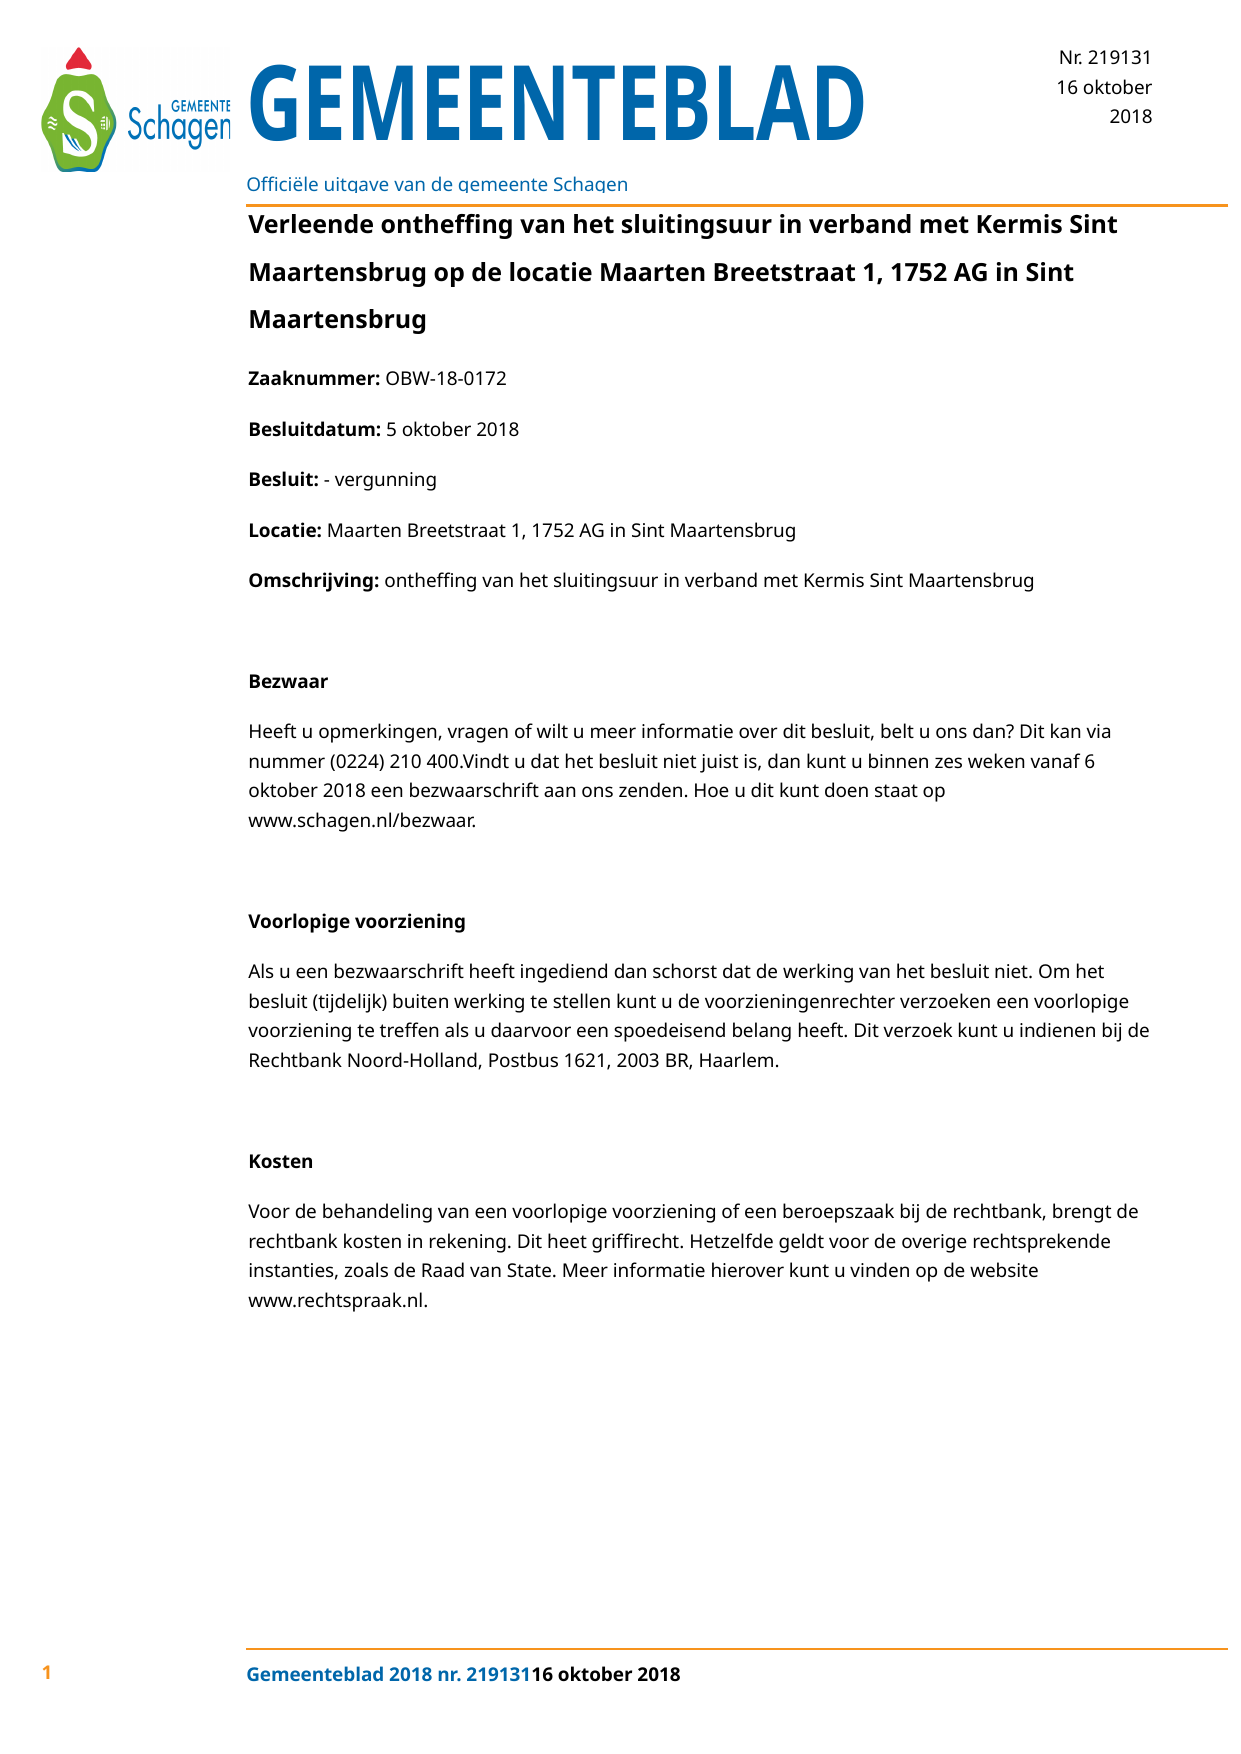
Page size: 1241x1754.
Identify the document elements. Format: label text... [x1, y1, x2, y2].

text Kosten [248, 1148, 1152, 1174]
text Voorlopige voorziening [248, 908, 1152, 934]
text Heeft u opmerkingen, vragen of wilt u meer informatie over dit besluit, belt u ons dan? Dit kan via nummer (0224) 210 400.Vindt u dat het besluit niet juist is, dan kunt u binnen zes weken vanaf 6 oktober 2018 een bezwaarschrift aan ons zenden. Hoe u dit kunt doen staat op www.schagen.nl/bezwaar. [248, 718, 1152, 833]
text Locatie: Maarten Breetstraat 1, 1752 AG in Sint Maartensbrug [248, 517, 1152, 542]
text Omschrijving: ontheffing van het sluitingsuur in verband met Kermis Sint Maartensbrug [248, 567, 1152, 593]
picture [41, 47, 231, 172]
text Bezwaar [248, 668, 1152, 694]
text Besluit: - vergunning [248, 466, 1152, 492]
text Besluitdatum: 5 oktober 2018 [248, 416, 1152, 442]
text Als u een bezwaarschrift heeft ingediend dan schorst dat de werking van het besluit niet. Om het besluit (tijdelijk) buiten werking te stellen kunt u de voorzieningenrechter verzoeken een voorlopige voorziening te treffen als u daarvoor een spoedeisend belang heeft. Dit verzoek kunt u indienen bij de Rechtbank Noord-Holland, Postbus 1621, 2003 BR, Haarlem. [248, 958, 1152, 1073]
text Zaaknummer: OBW-18-0172 [248, 366, 1152, 391]
text Voor de behandeling van een voorlopige voorziening of een beroepszaak bij de rechtbank, brengt de rechtbank kosten in rekening. Dit heet griffirecht. Hetzelfde geldt voor de overige rechtsprekende instanties, zoals de Raad van State. Meer informatie hierover kunt u vinden op de website www.rechtspraak.nl. [248, 1198, 1152, 1313]
text Verleende ontheffing van het sluitingsuur in verband met Kermis Sint Maartensbrug op de locatie Maarten Breetstraat 1, 1752 AG in Sint Maartensbrug [248, 207, 1152, 336]
